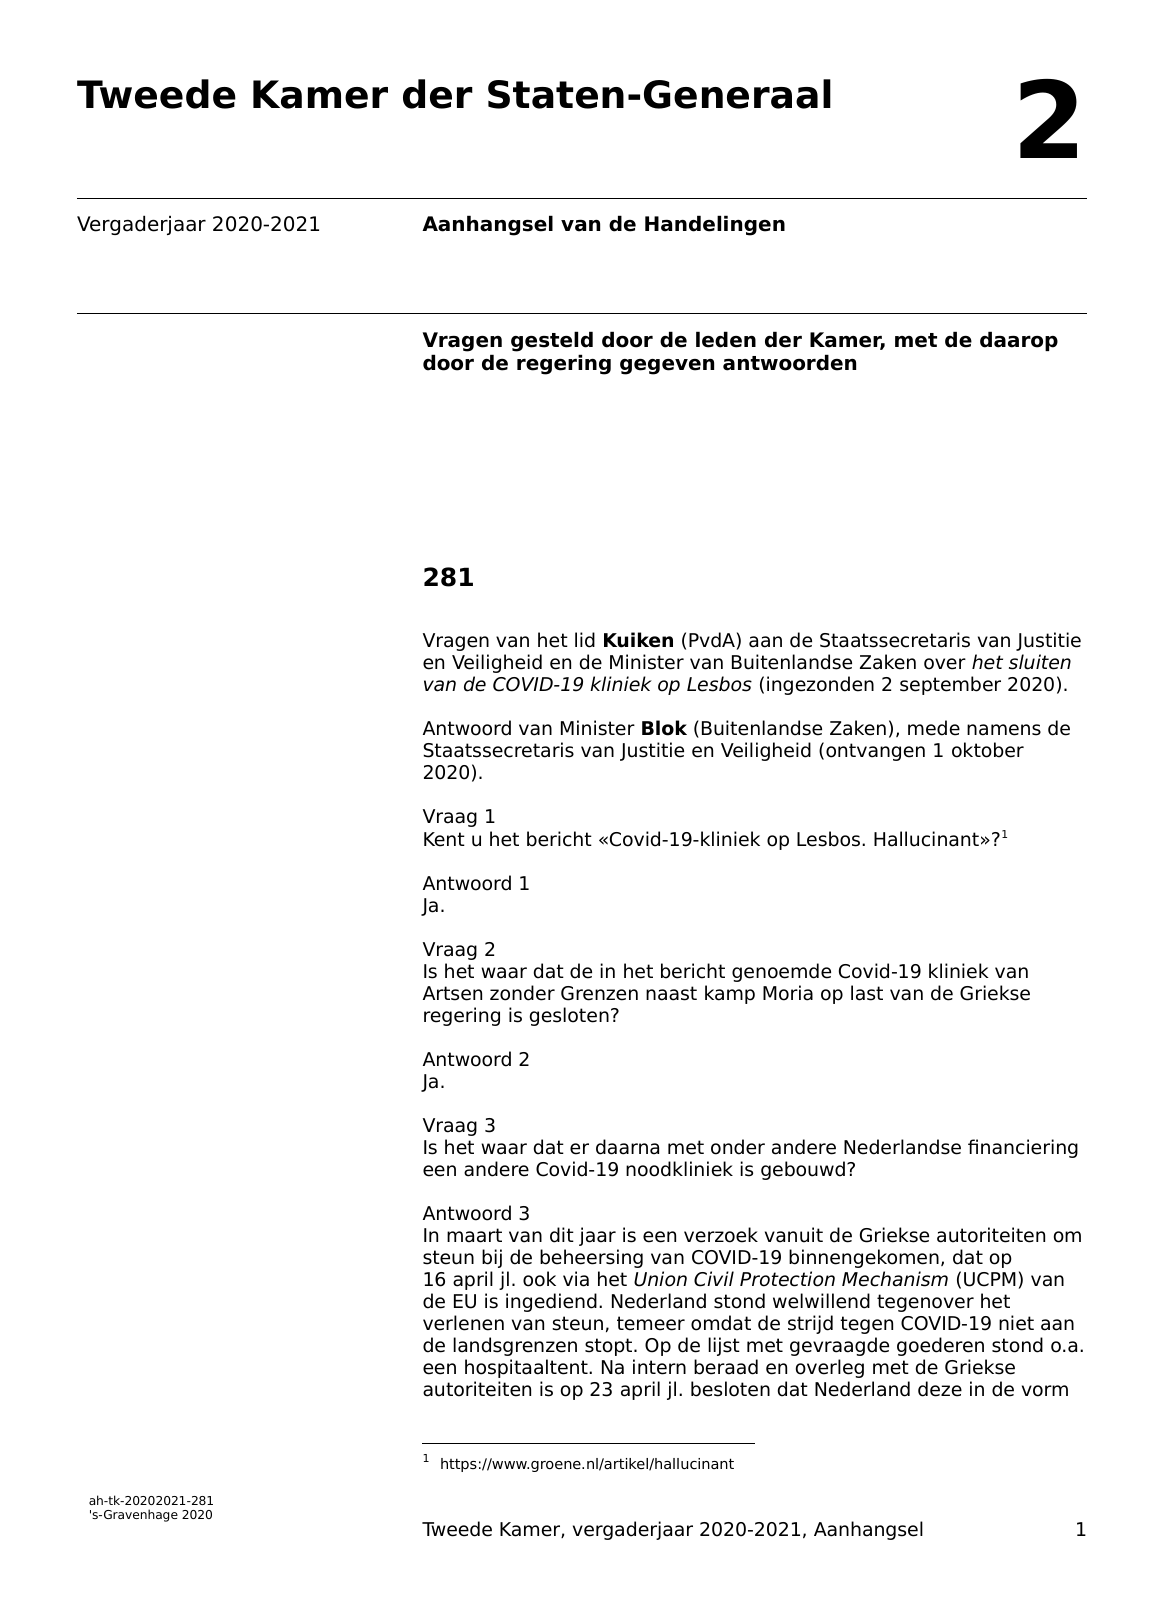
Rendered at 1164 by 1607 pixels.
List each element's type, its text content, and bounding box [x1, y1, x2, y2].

text ah-tk-20202021-281 [88, 1494, 323, 1508]
text Ja. [422, 1071, 1087, 1093]
text Antwoord 2 [422, 1049, 1087, 1071]
text 's-Gravenhage 2020 [88, 1508, 323, 1522]
text Vragen van het lid Kuiken (PvdA) aan de Staatssecretaris van Justitie en Veiligheid en de Minister van Buitenlandse Zaken over het sluiten van de COVID-19 kliniek op Lesbos (ingezonden 2 september 2020). [422, 630, 1087, 696]
text Vraag 3 [422, 1115, 1087, 1137]
text Kent u het bericht «Covid-19-kliniek op Lesbos. Hallucinant»? [422, 828, 1087, 850]
text Is het waar dat er daarna met onder andere Nederlandse financiering een andere Covid-19 noodkliniek is gebouwd? [422, 1137, 1087, 1181]
text Is het waar dat de in het bericht genoemde Covid-19 kliniek van Artsen zonder Grenzen naast kamp Moria op last van de Griekse regering is gesloten? [422, 961, 1087, 1027]
text Vraag 1 [422, 806, 1087, 828]
text Antwoord 3 [422, 1203, 1087, 1225]
table_cell Vragen gesteld door de leden der Kamer, met de daarop door de regering gegeven antwoorden [422, 314, 1087, 375]
table_cell Aanhangsel van de Handelingen [422, 199, 1087, 313]
table_cell Vergaderjaar 2020-2021 [77, 199, 422, 313]
text Antwoord van Minister Blok (Buitenlandse Zaken), mede namens de Staatssecretaris van Justitie en Veiligheid (ontvangen 1 oktober 2020). [422, 718, 1087, 784]
text Antwoord 1 [422, 873, 1087, 894]
table_header 2 [886, 59, 1087, 198]
table_cell [77, 314, 422, 375]
table_header Tweede Kamer der Staten-Generaal [77, 59, 886, 198]
text 281 [422, 563, 1087, 592]
text Ja. [422, 894, 1087, 917]
text In maart van dit jaar is een verzoek vanuit de Griekse autoriteiten om steun bij de beheersing van COVID-19 binnengekomen, dat op 16 april jl. ook via het Union Civil Protection Mechanism (UCPM) van de EU is ingediend. Nederland stond welwillend tegenover het verlenen van steun, temeer omdat de strijd tegen COVID-19 niet aan de landsgrenzen stopt. Op de lijst met gevraagde goederen stond o.a. een hospitaaltent. Na intern beraad en overleg met de Griekse autoriteiten is op 23 april jl. besloten dat Nederland deze in de vorm [422, 1225, 1087, 1401]
text https://www.groene.nl/artikel/hallucinant [422, 1452, 1087, 1474]
text Vraag 2 [422, 939, 1087, 961]
